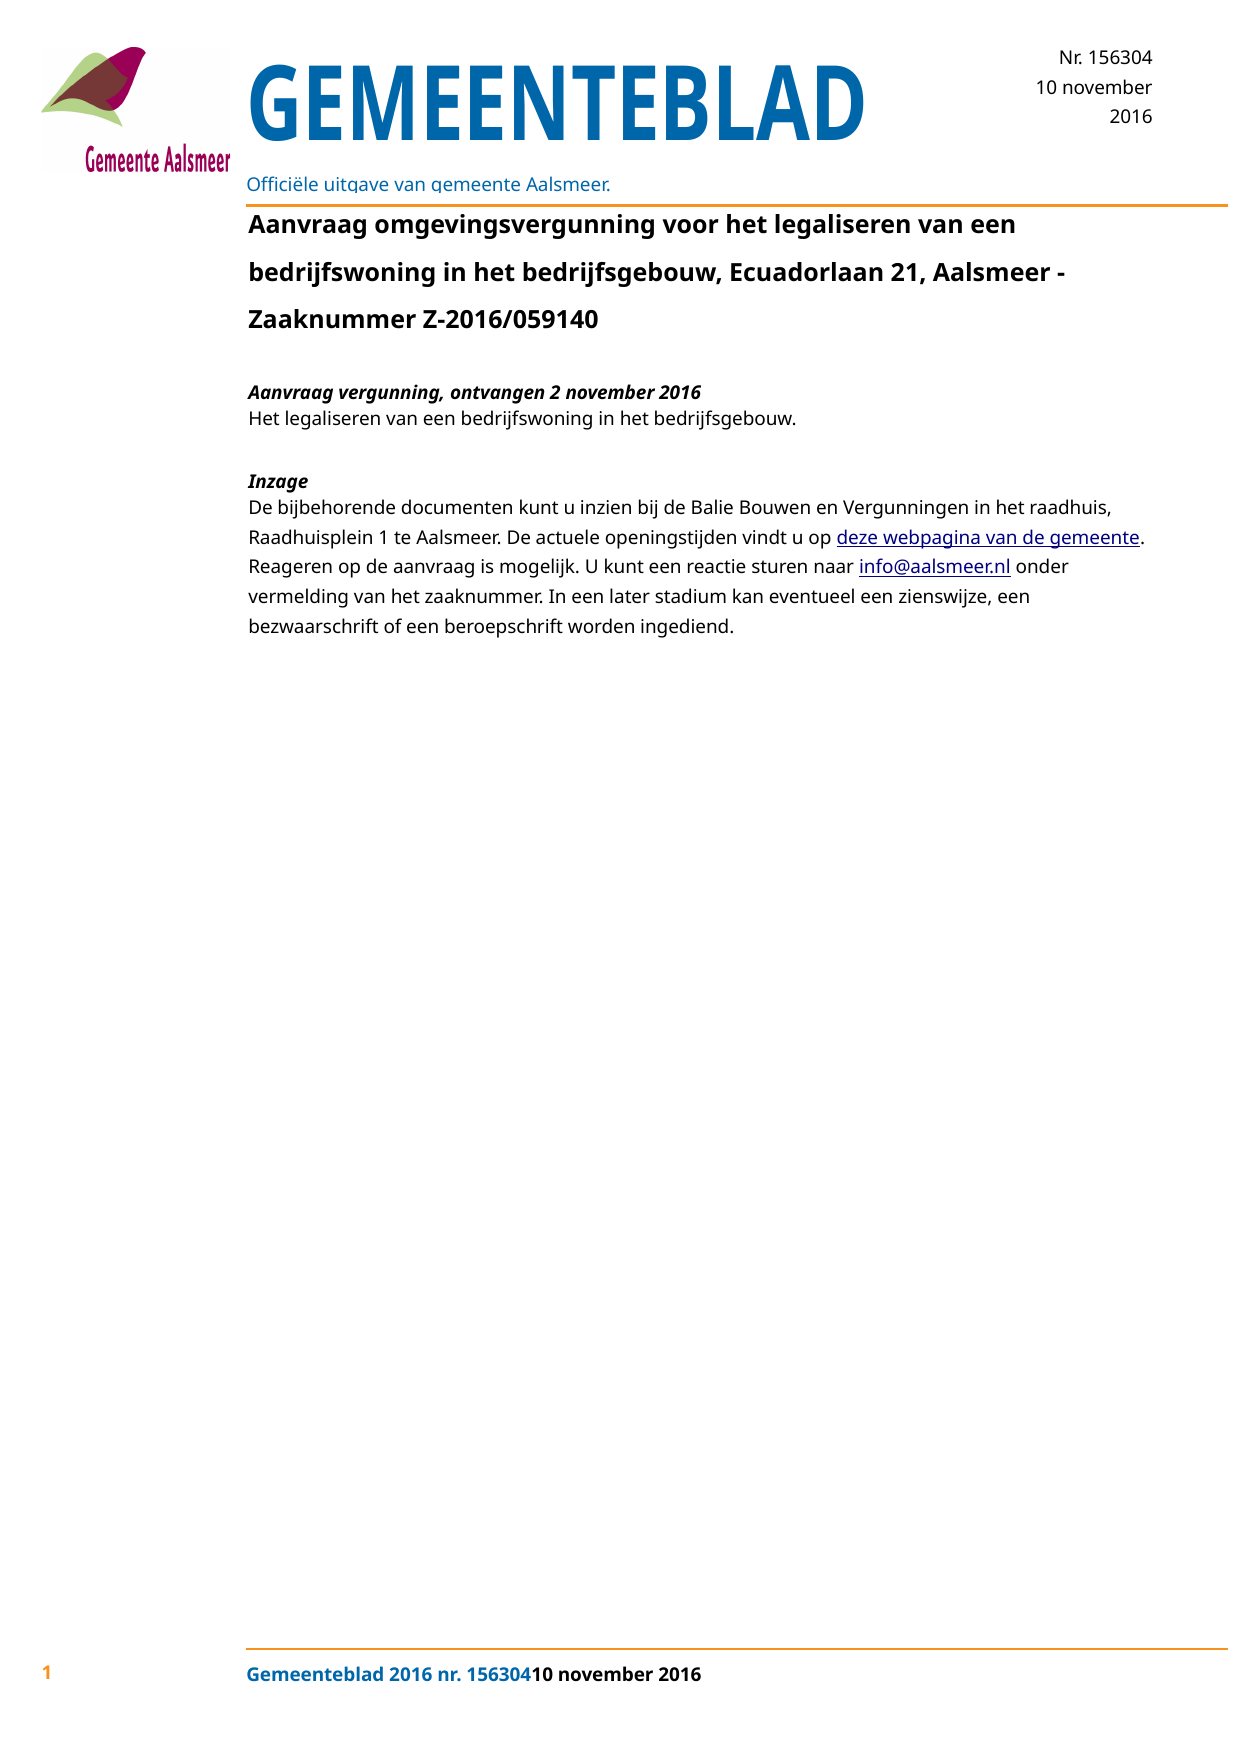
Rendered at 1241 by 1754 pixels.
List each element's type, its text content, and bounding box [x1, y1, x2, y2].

text ​ [248, 663, 1152, 689]
text Het legaliseren van een bedrijfswoning in het bedrijfsgebouw. [248, 405, 1152, 431]
text Aanvraag omgevingsvergunning voor het legaliseren van een bedrijfswoning in het bedrijfsgebouw, Ecuadorlaan 21, Aalsmeer - Zaaknummer Z-2016/059140 [248, 207, 1152, 336]
text Aanvraag vergunning, ontvangen 2 november 2016 [248, 379, 1152, 405]
text De bijbehorende documenten kunt u inzien bij de Balie Bouwen en Vergunningen in het raadhuis, Raadhuisplein 1 te Aalsmeer. De actuele openingstijden vindt u op deze webpagina van de gemeente. Reageren op de aanvraag is mogelijk. U kunt een reactie sturen naar info@aalsmeer.nl onder vermelding van het zaaknummer. In een later stadium kan eventueel een zienswijze, een bezwaarschrift of een beroepschrift worden ingediend. [248, 494, 1152, 638]
text Inzage [248, 469, 1152, 494]
picture [41, 47, 231, 172]
